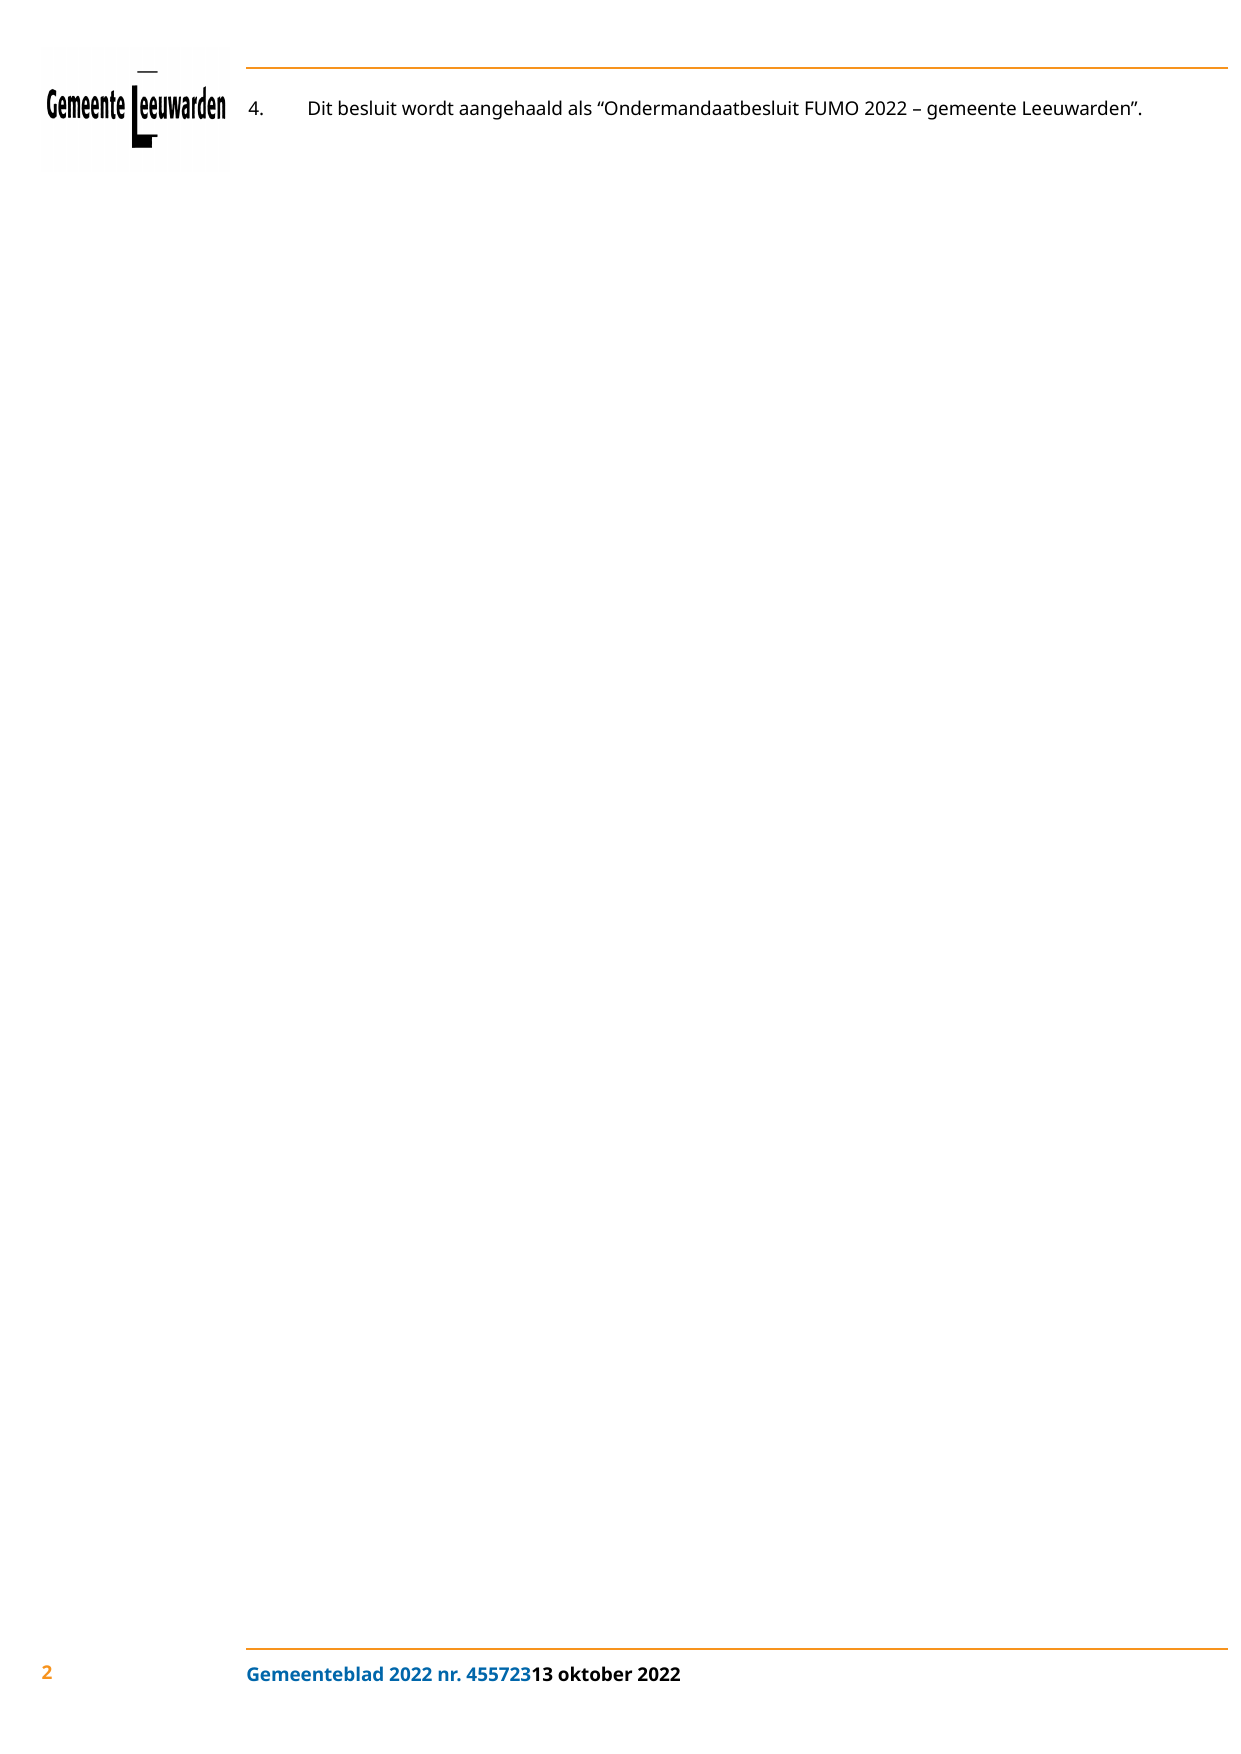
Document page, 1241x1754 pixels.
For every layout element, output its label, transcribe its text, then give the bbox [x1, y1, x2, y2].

picture [41, 47, 231, 172]
list Dit besluit wordt aangehaald als “Ondermandaatbesluit FUMO 2022 – gemeente Leeuwarden”. [248, 95, 1152, 121]
